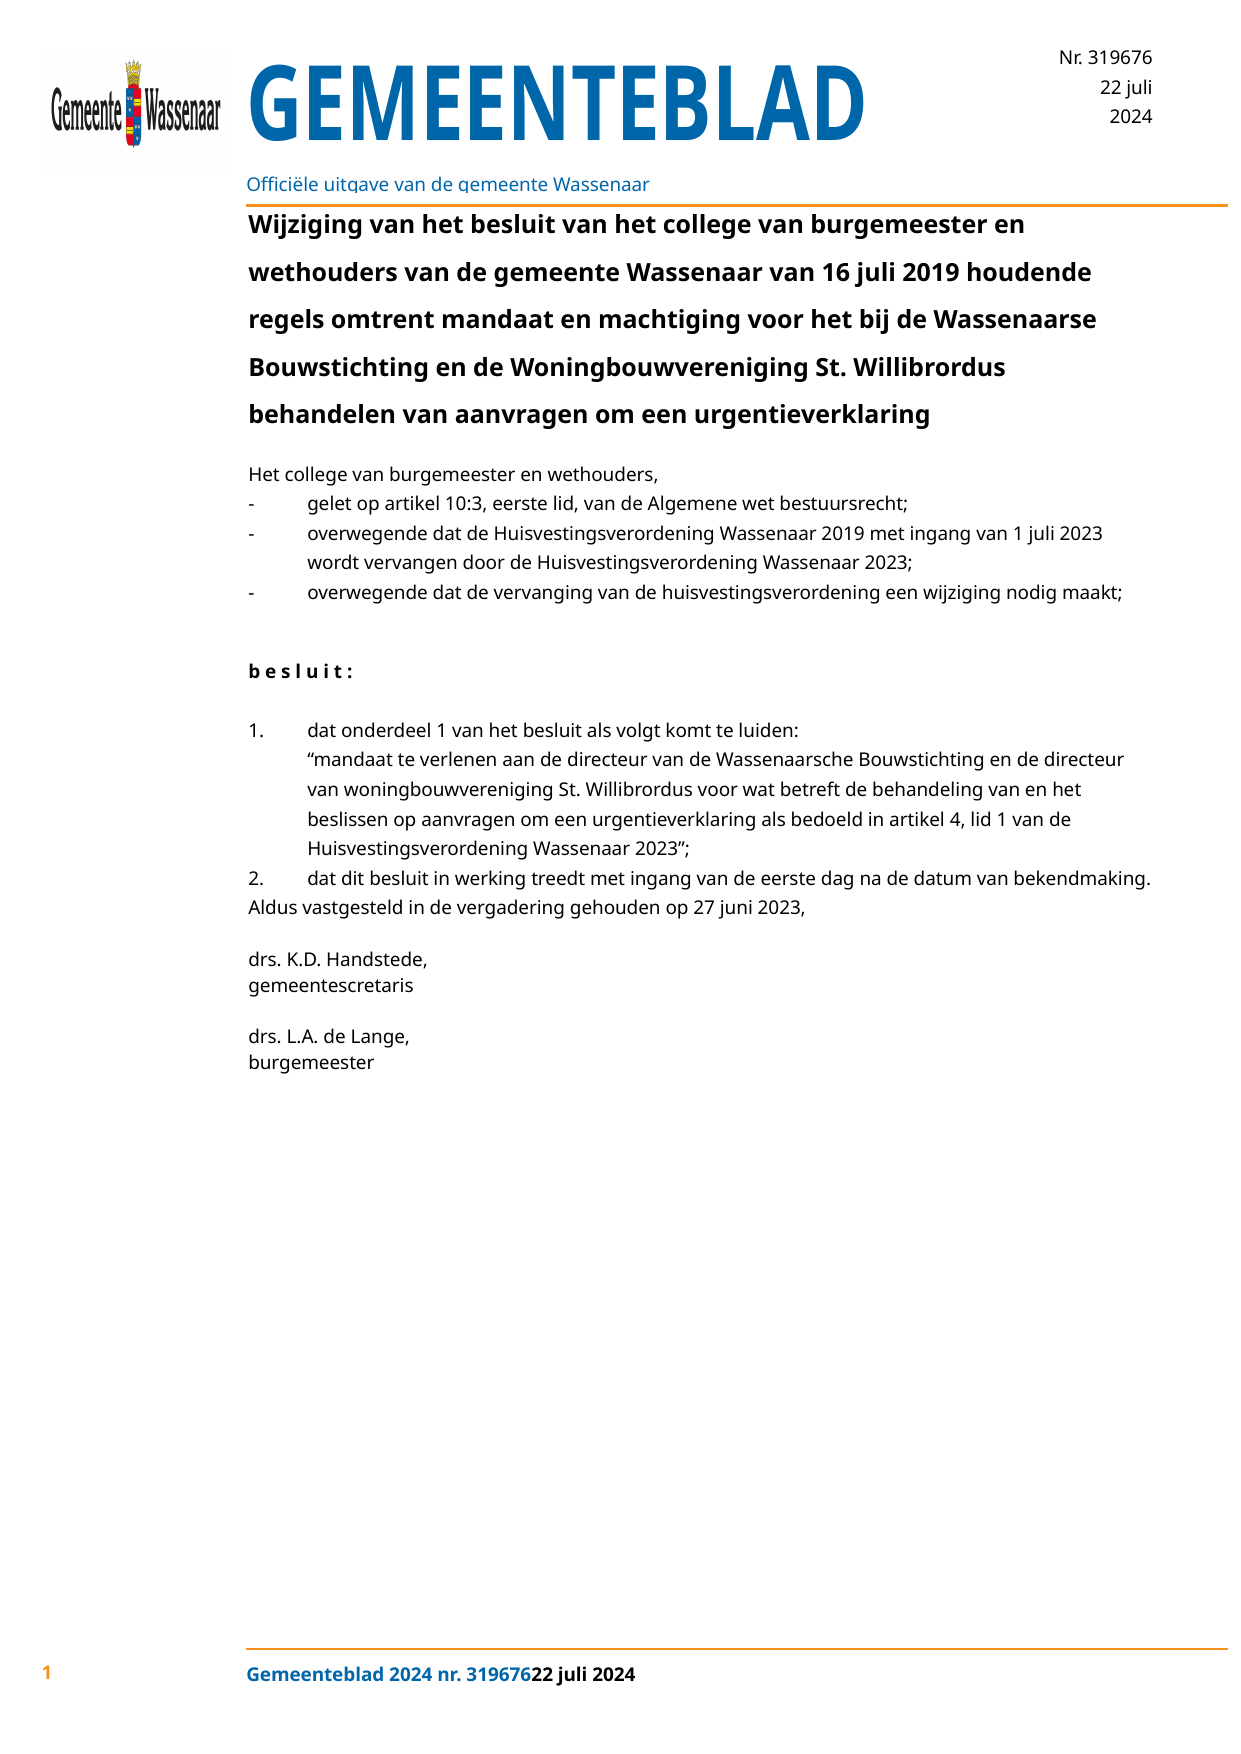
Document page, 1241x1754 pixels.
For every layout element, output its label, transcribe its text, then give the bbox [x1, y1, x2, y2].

text drs. L.A. de Lange, [248, 1023, 1152, 1049]
text Aldus vastgesteld in de vergadering gehouden op 27 juni 2023, [248, 894, 1152, 920]
list gelet op artikel 10:3, eerste lid, van de Algemene wet bestuursrecht; [248, 490, 1152, 516]
list “mandaat te verlenen aan de directeur van de Wassenaarsche Bouwstichting en de directeur van woningbouwvereniging St. Willibrordus voor wat betreft de behandeling van en het beslissen op aanvragen om een urgentieverklaring als bedoeld in artikel 4, lid 1 van de Huisvestingsverordening Wassenaar 2023”; [248, 747, 1152, 861]
text Wijziging van het besluit van het college van burgemeester en wethouders van de gemeente Wassenaar van 16 juli 2019 houdende regels omtrent mandaat en machtiging voor het bij de Wassenaarse Bouwstichting en de Woningbouwvereniging St. Willibrordus behandelen van aanvragen om een urgentieverklaring [248, 207, 1152, 431]
list dat onderdeel 1 van het besluit als volgt komt te luiden: [248, 717, 1152, 743]
text Het college van burgemeester en wethouders, [248, 461, 1152, 486]
list dat dit besluit in werking treedt met ingang van de eerste dag na de datum van bekendmaking. [248, 865, 1152, 891]
text b e s l u i t : [248, 658, 1152, 684]
text drs. K.D. Handstede, [248, 946, 1152, 972]
list overwegende dat de vervanging van de huisvestingsverordening een wijziging nodig maakt; [248, 579, 1152, 605]
text gemeentescretaris [248, 972, 1152, 997]
list overwegende dat de Huisvestingsverordening Wassenaar 2019 met ingang van 1 juli 2023 wordt vervangen door de Huisvestingsverordening Wassenaar 2023; [248, 520, 1152, 575]
text burgemeester [248, 1049, 1152, 1075]
picture [41, 47, 231, 172]
